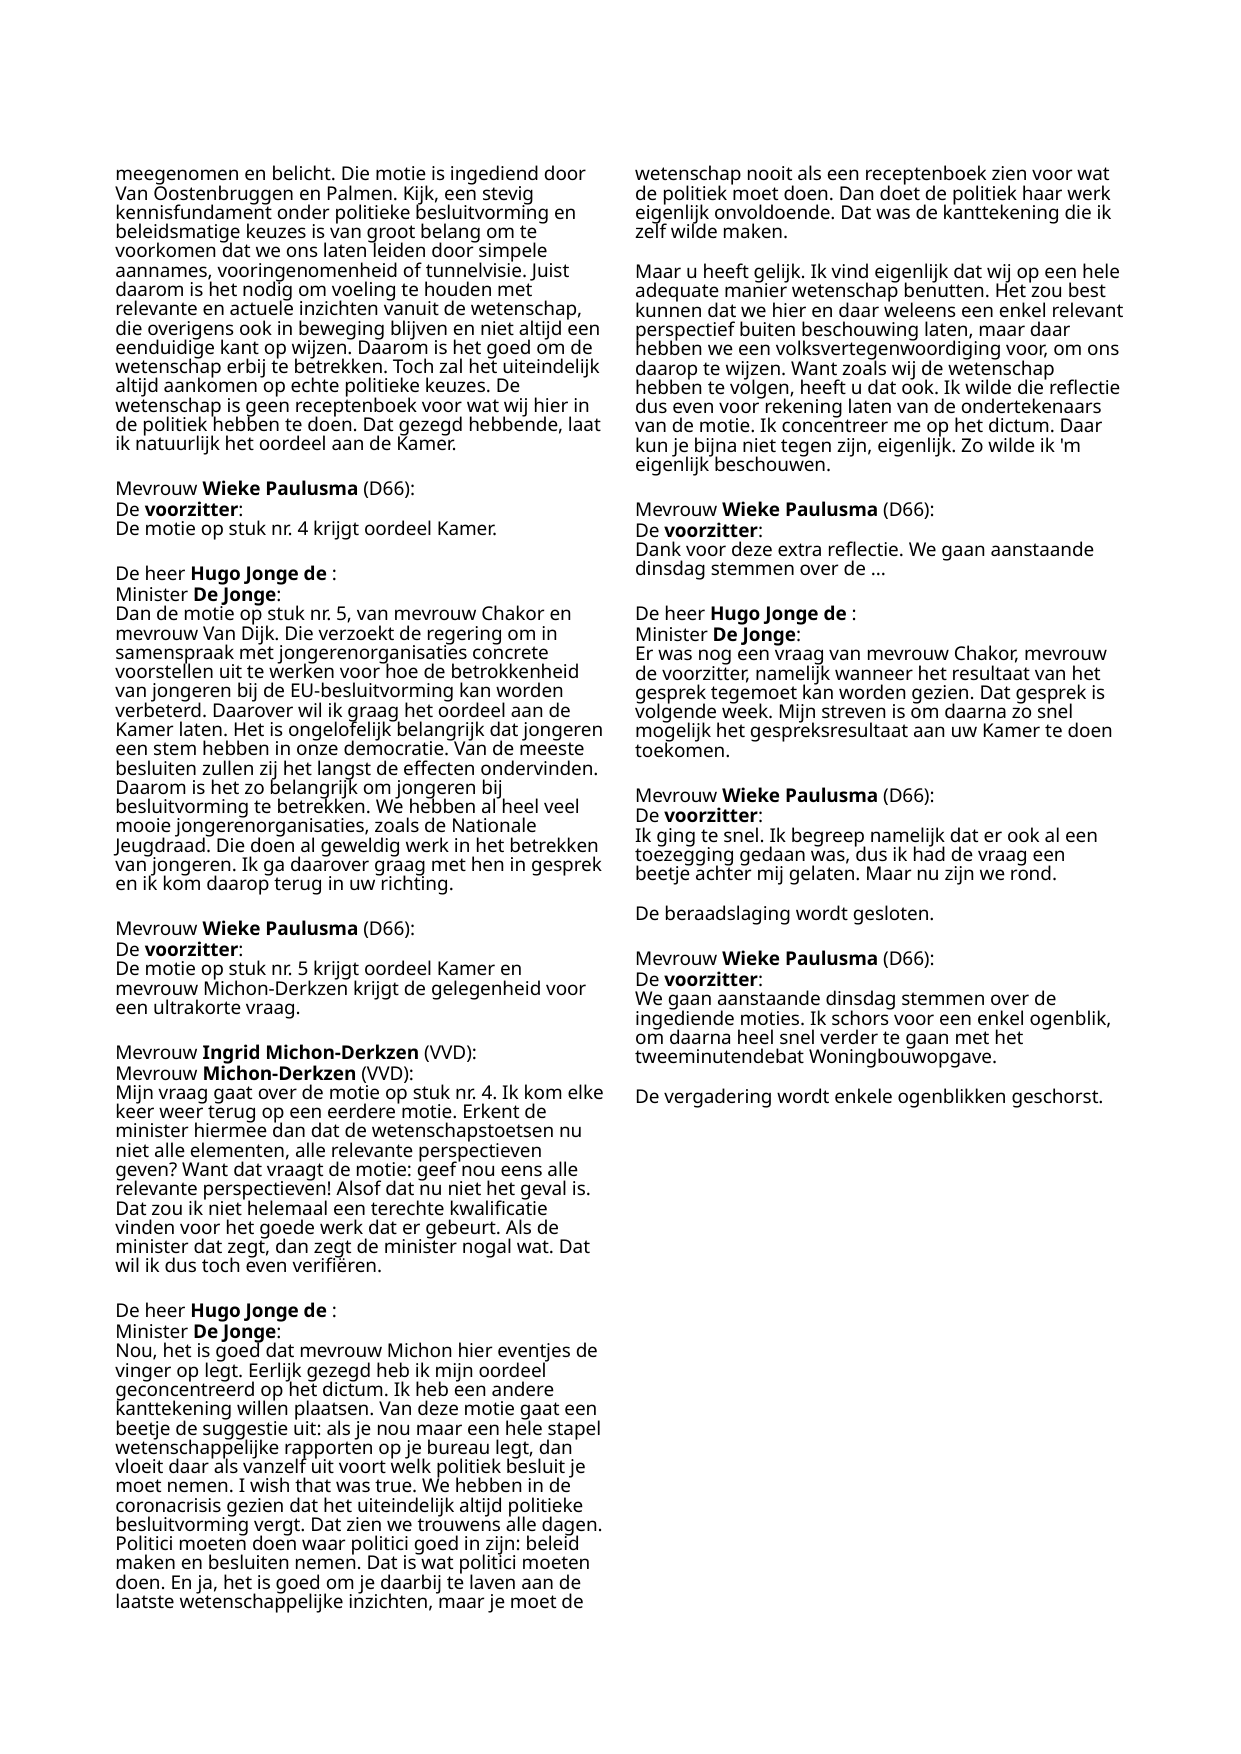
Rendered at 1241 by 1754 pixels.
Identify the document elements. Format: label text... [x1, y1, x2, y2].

text Minister De Jonge: [115, 586, 605, 605]
text meegenomen en belicht. Die motie is ingediend door Van Oostenbruggen en Palmen. Kijk, een stevig kennisfundament onder politieke besluitvorming en beleidsmatige keuzes is van groot belang om te voorkomen dat we ons laten leiden door simpele aannames, vooringenomenheid of tunnelvisie. Juist daarom is het nodig om voeling te houden met relevante en actuele inzichten vanuit de wetenschap, die overigens ook in beweging blijven en niet altijd een eenduidige kant op wijzen. Daarom is het goed om de wetenschap erbij te betrekken. Toch zal het uiteindelijk altijd aankomen op echte politieke keuzes. De wetenschap is geen receptenboek voor wat wij hier in de politiek hebben te doen. Dat gezegd hebbende, laat ik natuurlijk het oordeel aan de Kamer. [115, 165, 605, 454]
text De motie op stuk nr. 5 krijgt oordeel Kamer en mevrouw Michon-Derkzen krijgt de gelegenheid voor een ultrakorte vraag. [115, 960, 605, 1018]
text Mevrouw Wieke Paulusma (D66): [115, 475, 605, 501]
text Mevrouw Michon-Derkzen (VVD): [115, 1064, 605, 1084]
text De heer Hugo Jonge de : [115, 1297, 605, 1323]
text Maar u heeft gelijk. Ik vind eigenlijk dat wij op een hele adequate manier wetenschap benutten. Het zou best kunnen dat we hier en daar weleens een enkel relevant perspectief buiten beschouwing laten, maar daar hebben we een volksvertegenwoordiging voor, om ons daarop te wijzen. Want zoals wij de wetenschap hebben te volgen, heeft u dat ook. Ik wilde die reflectie dus even voor rekening laten van de ondertekenaars van de motie. Ik concentreer me op het dictum. Daar kun je bijna niet tegen zijn, eigenlijk. Zo wilde ik 'm eigenlijk beschouwen. [635, 263, 1125, 475]
text Mevrouw Ingrid Michon-Derkzen (VVD): [115, 1039, 605, 1064]
text De heer Hugo Jonge de : [635, 600, 1125, 626]
text Mijn vraag gaat over de motie op stuk nr. 4. Ik kom elke keer weer terug op een eerdere motie. Erkent de minister hiermee dan dat de wetenschapstoetsen nu niet alle elementen, alle relevante perspectieven geven? Want dat vraagt de motie: geef nou eens alle relevante perspectieven! Alsof dat nu niet het geval is. Dat zou ik niet helemaal een terechte kwalificatie vinden voor het goede werk dat er gebeurt. Als de minister dat zegt, dan zegt de minister nogal wat. Dat wil ik dus toch even verifiëren. [115, 1084, 605, 1277]
text Minister De Jonge: [635, 626, 1125, 645]
text De voorzitter: [635, 522, 1125, 541]
text De voorzitter: [115, 501, 605, 520]
text Ik ging te snel. Ik begreep namelijk dat er ook al een toezegging gedaan was, dus ik had de vraag een beetje achter mij gelaten. Maar nu zijn we rond. [635, 827, 1125, 884]
text Er was nog een vraag van mevrouw Chakor, mevrouw de voorzitter, namelijk wanneer het resultaat van het gesprek tegemoet kan worden gezien. Dat gesprek is volgende week. Mijn streven is om daarna zo snel mogelijk het gespreksresultaat aan uw Kamer te doen toekomen. [635, 645, 1125, 761]
text Mevrouw Wieke Paulusma (D66): [635, 782, 1125, 807]
text De voorzitter: [115, 941, 605, 960]
text Dank voor deze extra reflectie. We gaan aanstaande dinsdag stemmen over de ... [635, 541, 1125, 579]
text De beraadslaging wordt gesloten. [635, 905, 1125, 924]
text wetenschap nooit als een receptenboek zien voor wat de politiek moet doen. Dan doet de politiek haar werk eigenlijk onvoldoende. Dat was de kanttekening die ik zelf wilde maken. [635, 165, 1125, 242]
text Nou, het is goed dat mevrouw Michon hier eventjes de vinger op legt. Eerlijk gezegd heb ik mijn oordeel geconcentreerd op het dictum. Ik heb een andere kanttekening willen plaatsen. Van deze motie gaat een beetje de suggestie uit: als je nou maar een hele stapel wetenschappelijke rapporten op je bureau legt, dan vloeit daar als vanzelf uit voort welk politiek besluit je moet nemen. I wish that was true. We hebben in de coronacrisis gezien dat het uiteindelijk altijd politieke besluitvorming vergt. Dat zien we trouwens alle dagen. Politici moeten doen waar politici goed in zijn: beleid maken en besluiten nemen. Dat is wat politici moeten doen. En ja, het is goed om je daarbij te laven aan de laatste wetenschappelijke inzichten, maar je moet de [115, 1342, 605, 1612]
text Dan de motie op stuk nr. 5, van mevrouw Chakor en mevrouw Van Dijk. Die verzoekt de regering om in samenspraak met jongerenorganisaties concrete voorstellen uit te werken voor hoe de betrokkenheid van jongeren bij de EU-besluitvorming kan worden verbeterd. Daarover wil ik graag het oordeel aan de Kamer laten. Het is ongelofelijk belangrijk dat jongeren een stem hebben in onze democratie. Van de meeste besluiten zullen zij het langst de effecten ondervinden. Daarom is het zo belangrijk om jongeren bij besluitvorming te betrekken. We hebben al heel veel mooie jongerenorganisaties, zoals de Nationale Jeugdraad. Die doen al geweldig werk in het betrekken van jongeren. Ik ga daarover graag met hen in gesprek en ik kom daarop terug in uw richting. [115, 605, 605, 894]
text De vergadering wordt enkele ogenblikken geschorst. [635, 1088, 1125, 1108]
text Mevrouw Wieke Paulusma (D66): [635, 945, 1125, 971]
text Mevrouw Wieke Paulusma (D66): [635, 496, 1125, 522]
text Minister De Jonge: [115, 1323, 605, 1342]
text Mevrouw Wieke Paulusma (D66): [115, 915, 605, 941]
text De heer Hugo Jonge de : [115, 560, 605, 586]
text We gaan aanstaande dinsdag stemmen over de ingediende moties. Ik schors voor een enkel ogenblik, om daarna heel snel verder te gaan met het tweeminutendebat Woningbouwopgave. [635, 990, 1125, 1067]
text De voorzitter: [635, 971, 1125, 990]
text De motie op stuk nr. 4 krijgt oordeel Kamer. [115, 520, 605, 539]
text De voorzitter: [635, 807, 1125, 827]
